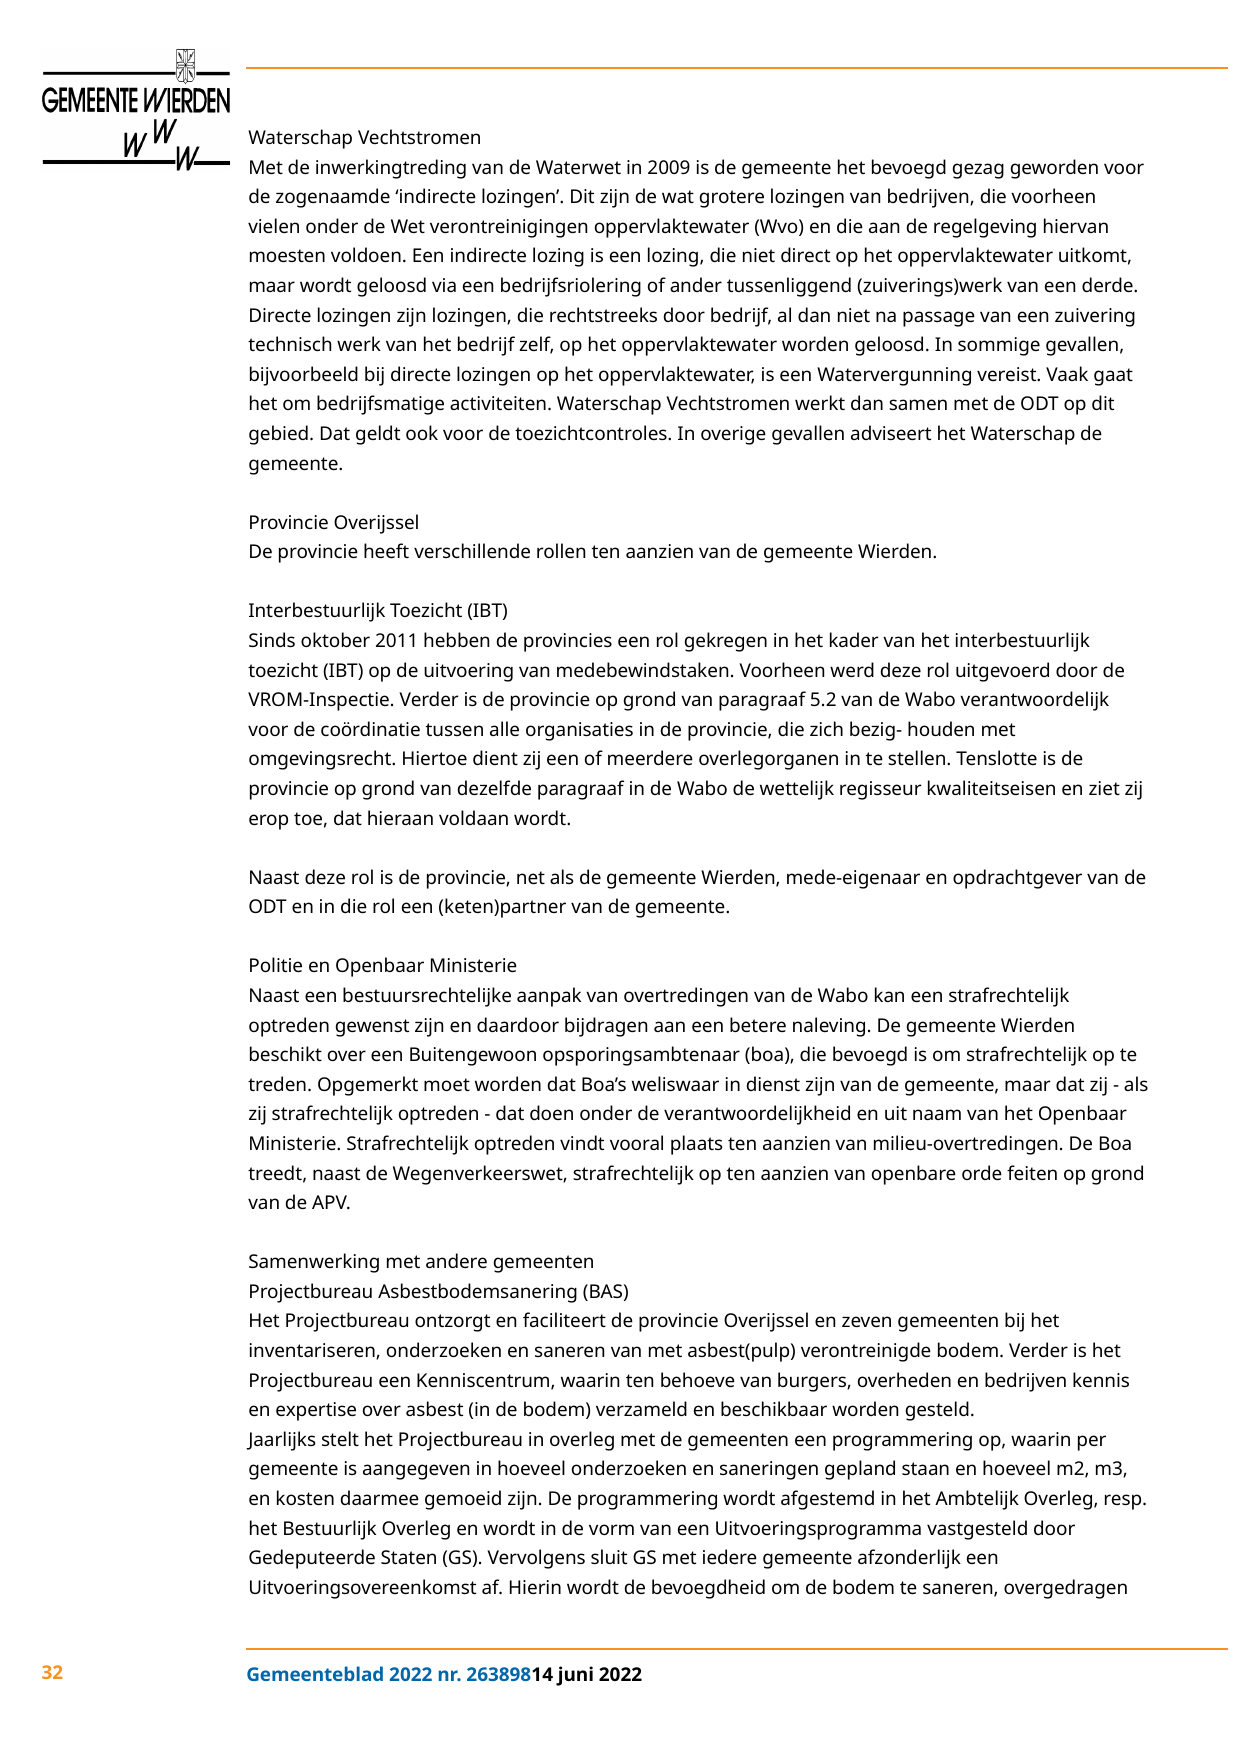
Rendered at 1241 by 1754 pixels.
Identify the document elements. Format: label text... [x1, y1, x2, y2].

text Waterschap Vechtstromen [248, 124, 1152, 150]
text Interbestuurlijk Toezicht (IBT) [248, 598, 1152, 623]
text Politie en Openbaar Ministerie [248, 953, 1152, 978]
text Het Projectbureau ontzorgt en faciliteert de provincie Overijssel en zeven gemeenten bij het inventariseren, onderzoeken en saneren van met asbest(pulp) verontreinigde bodem. Verder is het Projectbureau een Kenniscentrum, waarin ten behoeve van burgers, overheden en bedrijven kennis en expertise over asbest (in de bodem) verzameld en beschikbaar worden gesteld. [248, 1308, 1152, 1422]
text Naast deze rol is de provincie, net als de gemeente Wierden, mede-eigenaar en opdrachtgever van de ODT en in die rol een (keten)partner van de gemeente. [248, 864, 1152, 919]
picture [41, 47, 231, 172]
text Sinds oktober 2011 hebben de provincies een rol gekregen in het kader van het interbestuurlijk toezicht (IBT) op de uitvoering van medebewindstaken. Voorheen werd deze rol uitgevoerd door de VROM-Inspectie. Verder is de provincie op grond van paragraaf 5.2 van de Wabo verantwoordelijk voor de coördinatie tussen alle organisaties in de provincie, die zich bezig- houden met omgevingsrecht. Hiertoe dient zij een of meerdere overlegorganen in te stellen. Tenslotte is de provincie op grond van dezelfde paragraaf in de Wabo de wettelijk regisseur kwaliteitseisen en ziet zij erop toe, dat hieraan voldaan wordt. [248, 627, 1152, 831]
text Met de inwerkingtreding van de Waterwet in 2009 is de gemeente het bevoegd gezag geworden voor de zogenaamde ‘indirecte lozingen’. Dit zijn de wat grotere lozingen van bedrijven, die voorheen vielen onder de Wet verontreinigingen oppervlaktewater (Wvo) en die aan de regelgeving hiervan moesten voldoen. Een indirecte lozing is een lozing, die niet direct op het oppervlaktewater uitkomt, maar wordt geloosd via een bedrijfsriolering of ander tussenliggend (zuiverings)werk van een derde. Directe lozingen zijn lozingen, die rechtstreeks door bedrijf, al dan niet na passage van een zuivering technisch werk van het bedrijf zelf, op het oppervlaktewater worden geloosd. In sommige gevallen, bijvoorbeeld bij directe lozingen op het oppervlaktewater, is een Watervergunning vereist. Vaak gaat het om bedrijfsmatige activiteiten. Waterschap Vechtstromen werkt dan samen met de ODT op dit gebied. Dat geldt ook voor de toezichtcontroles. In overige gevallen adviseert het Waterschap de gemeente. [248, 154, 1152, 476]
text Samenwerking met andere gemeenten [248, 1248, 1152, 1274]
text De provincie heeft verschillende rollen ten aanzien van de gemeente Wierden. [248, 538, 1152, 564]
text Provincie Overijssel [248, 509, 1152, 535]
text Naast een bestuursrechtelijke aanpak van overtredingen van de Wabo kan een strafrechtelijk optreden gewenst zijn en daardoor bijdragen aan een betere naleving. De gemeente Wierden beschikt over een Buitengewoon opsporingsambtenaar (boa), die bevoegd is om strafrechtelijk op te treden. Opgemerkt moet worden dat Boa’s weliswaar in dienst zijn van de gemeente, maar dat zij - als zij strafrechtelijk optreden - dat doen onder de verantwoordelijkheid en uit naam van het Openbaar Ministerie. Strafrechtelijk optreden vindt vooral plaats ten aanzien van milieu-overtredingen. De Boa treedt, naast de Wegenverkeerswet, strafrechtelijk op ten aanzien van openbare orde feiten op grond van de APV. [248, 982, 1152, 1215]
text Projectbureau Asbestbodemsanering (BAS) [248, 1278, 1152, 1304]
text Jaarlijks stelt het Projectbureau in overleg met de gemeenten een programmering op, waarin per gemeente is aangegeven in hoeveel onderzoeken en saneringen gepland staan en hoeveel m2, m3, en kosten daarmee gemoeid zijn. De programmering wordt afgestemd in het Ambtelijk Overleg, resp. het Bestuurlijk Overleg en wordt in de vorm van een Uitvoeringsprogramma vastgesteld door Gedeputeerde Staten (GS). Vervolgens sluit GS met iedere gemeente afzonderlijk een Uitvoeringsovereenkomst af. Hierin wordt de bevoegdheid om de bodem te saneren, overgedragen [248, 1426, 1152, 1600]
